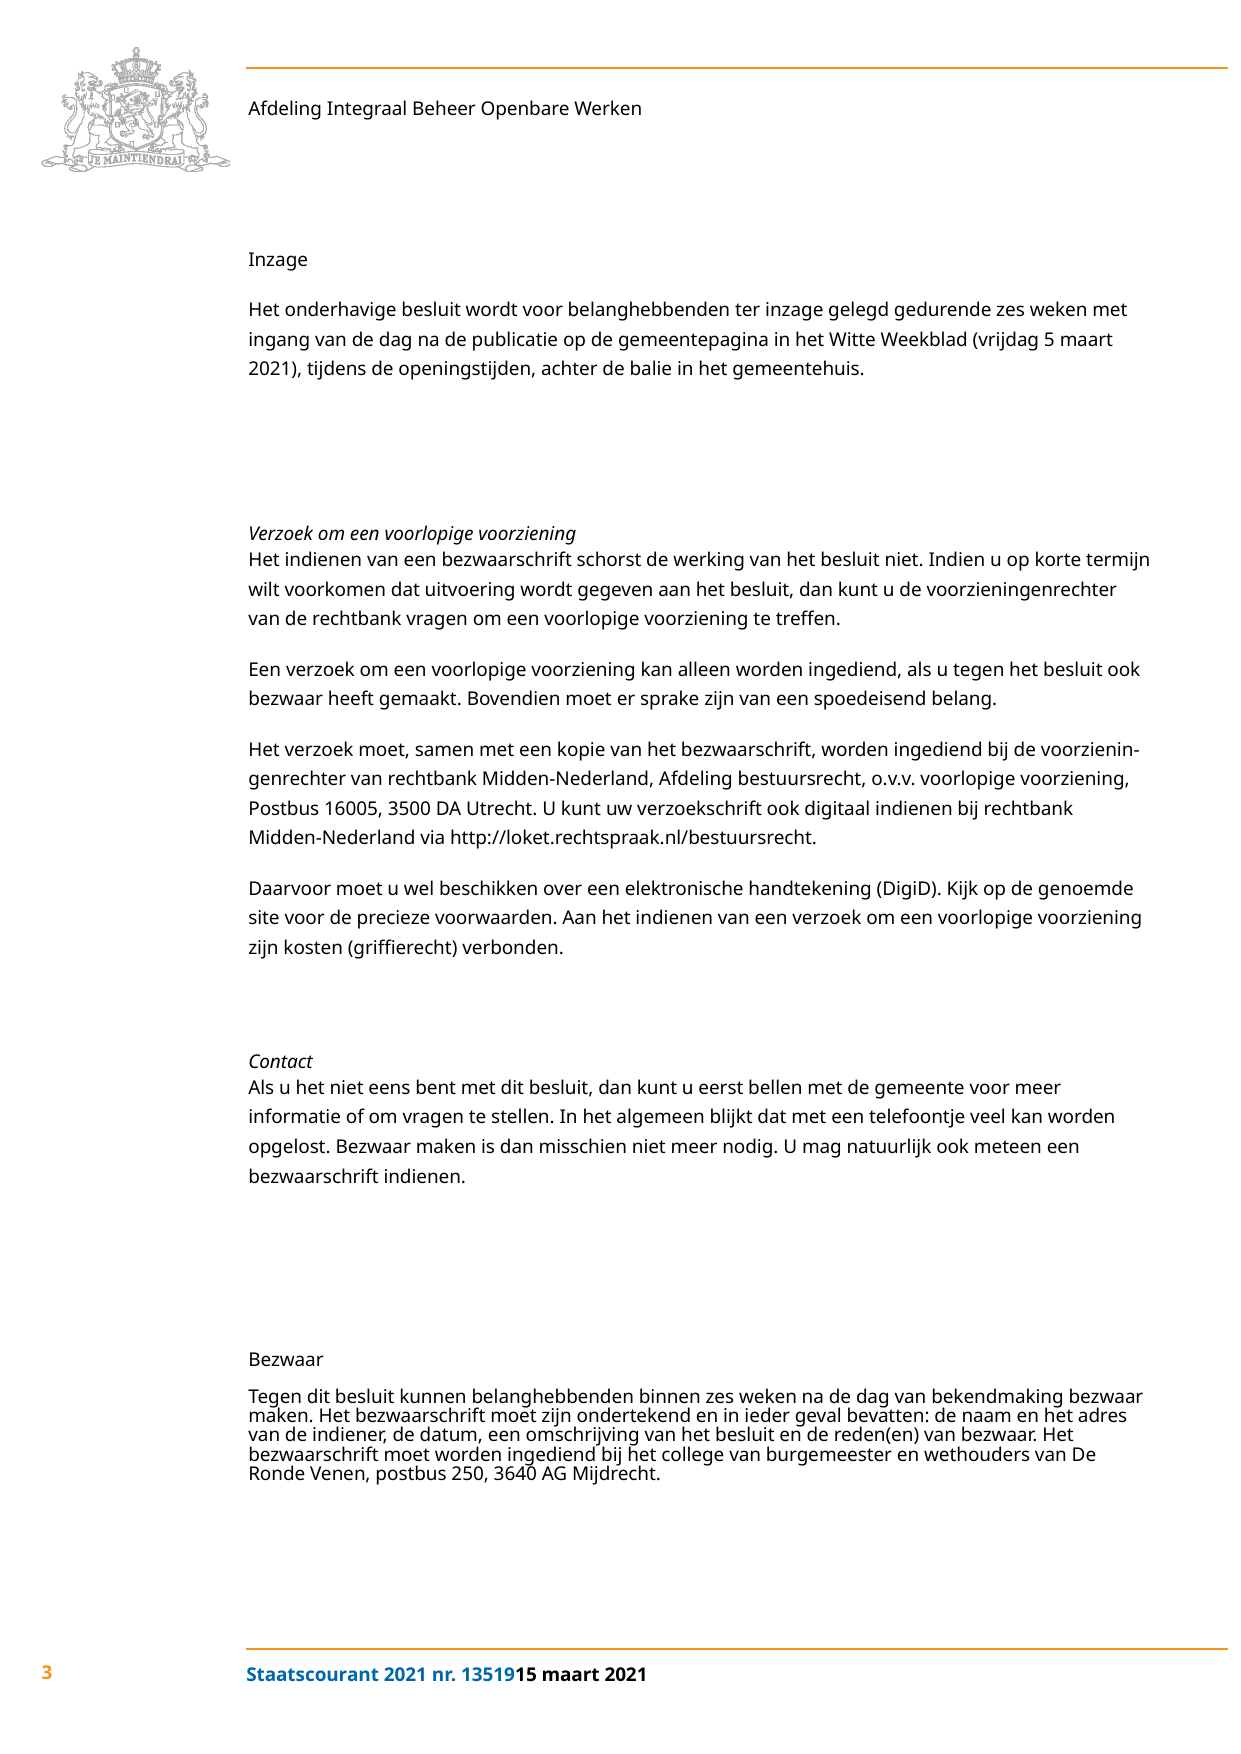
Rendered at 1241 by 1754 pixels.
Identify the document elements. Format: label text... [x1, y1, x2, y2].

text Een verzoek om een voorlopige voorziening kan alleen worden ingediend, als u tegen het besluit ook bezwaar heeft gemaakt. Bovendien moet er sprake zijn van een spoedeisend belang. [248, 656, 1152, 711]
text Daarvoor moet u wel beschikken over een elektronische handtekening (DigiD). Kijk op de genoemde site voor de precieze voorwaarden. Aan het indienen van een verzoek om een voorlopige voorziening zijn kosten (griffierecht) verbonden. [248, 875, 1152, 960]
text Het verzoek moet, samen met een kopie van het bezwaarschrift, worden ingediend bij de voorzienin-genrechter van rechtbank Midden-Nederland, Afdeling bestuursrecht, o.v.v. voorlopige voorziening, Postbus 16005, 3500 DA Utrecht. U kunt uw verzoekschrift ook digitaal indienen bij rechtbank Midden-Nederland via http://loket.rechtspraak.nl/bestuursrecht. [248, 736, 1152, 850]
text Tegen dit besluit kunnen belanghebbenden binnen zes weken na de dag van bekendmaking bezwaar maken. Het bezwaarschrift moet zijn ondertekend en in ieder geval bevatten: de naam en het adres van de indiener, de datum, een omschrijving van het besluit en de reden(en) van bezwaar. Het bezwaarschrift moet worden ingediend bij het college van burgemeester en wethouders van De Ronde Venen, postbus 250, 3640 AG Mijdrecht. [248, 1388, 1152, 1484]
text Het onderhavige besluit wordt voor belanghebbenden ter inzage gelegd gedurende zes weken met ingang van de dag na de publicatie op de gemeentepagina in het Witte Weekblad (vrijdag 5 maart 2021), tijdens de openingstijden, achter de balie in het gemeentehuis. [248, 296, 1152, 381]
picture [41, 47, 231, 172]
text Contact [248, 1048, 1152, 1074]
text Inzage [248, 246, 1152, 272]
text Als u het niet eens bent met dit besluit, dan kunt u eerst bellen met de gemeente voor meer informatie of om vragen te stellen. In het algemeen blijkt dat met een telefoontje veel kan worden opgelost. Bezwaar maken is dan misschien niet meer nodig. U mag natuurlijk ook meteen een bezwaarschrift indienen. [248, 1074, 1152, 1189]
text Bezwaar [248, 1351, 1152, 1370]
text Verzoek om een voorlopige voorziening [248, 520, 1152, 546]
text Afdeling Integraal Beheer Openbare Werken [248, 95, 1152, 121]
text Het indienen van een bezwaarschrift schorst de werking van het besluit niet. Indien u op korte termijn wilt voorkomen dat uitvoering wordt gegeven aan het besluit, dan kunt u de voorzieningenrechter van de rechtbank vragen om een voorlopige voorziening te treffen. [248, 546, 1152, 631]
